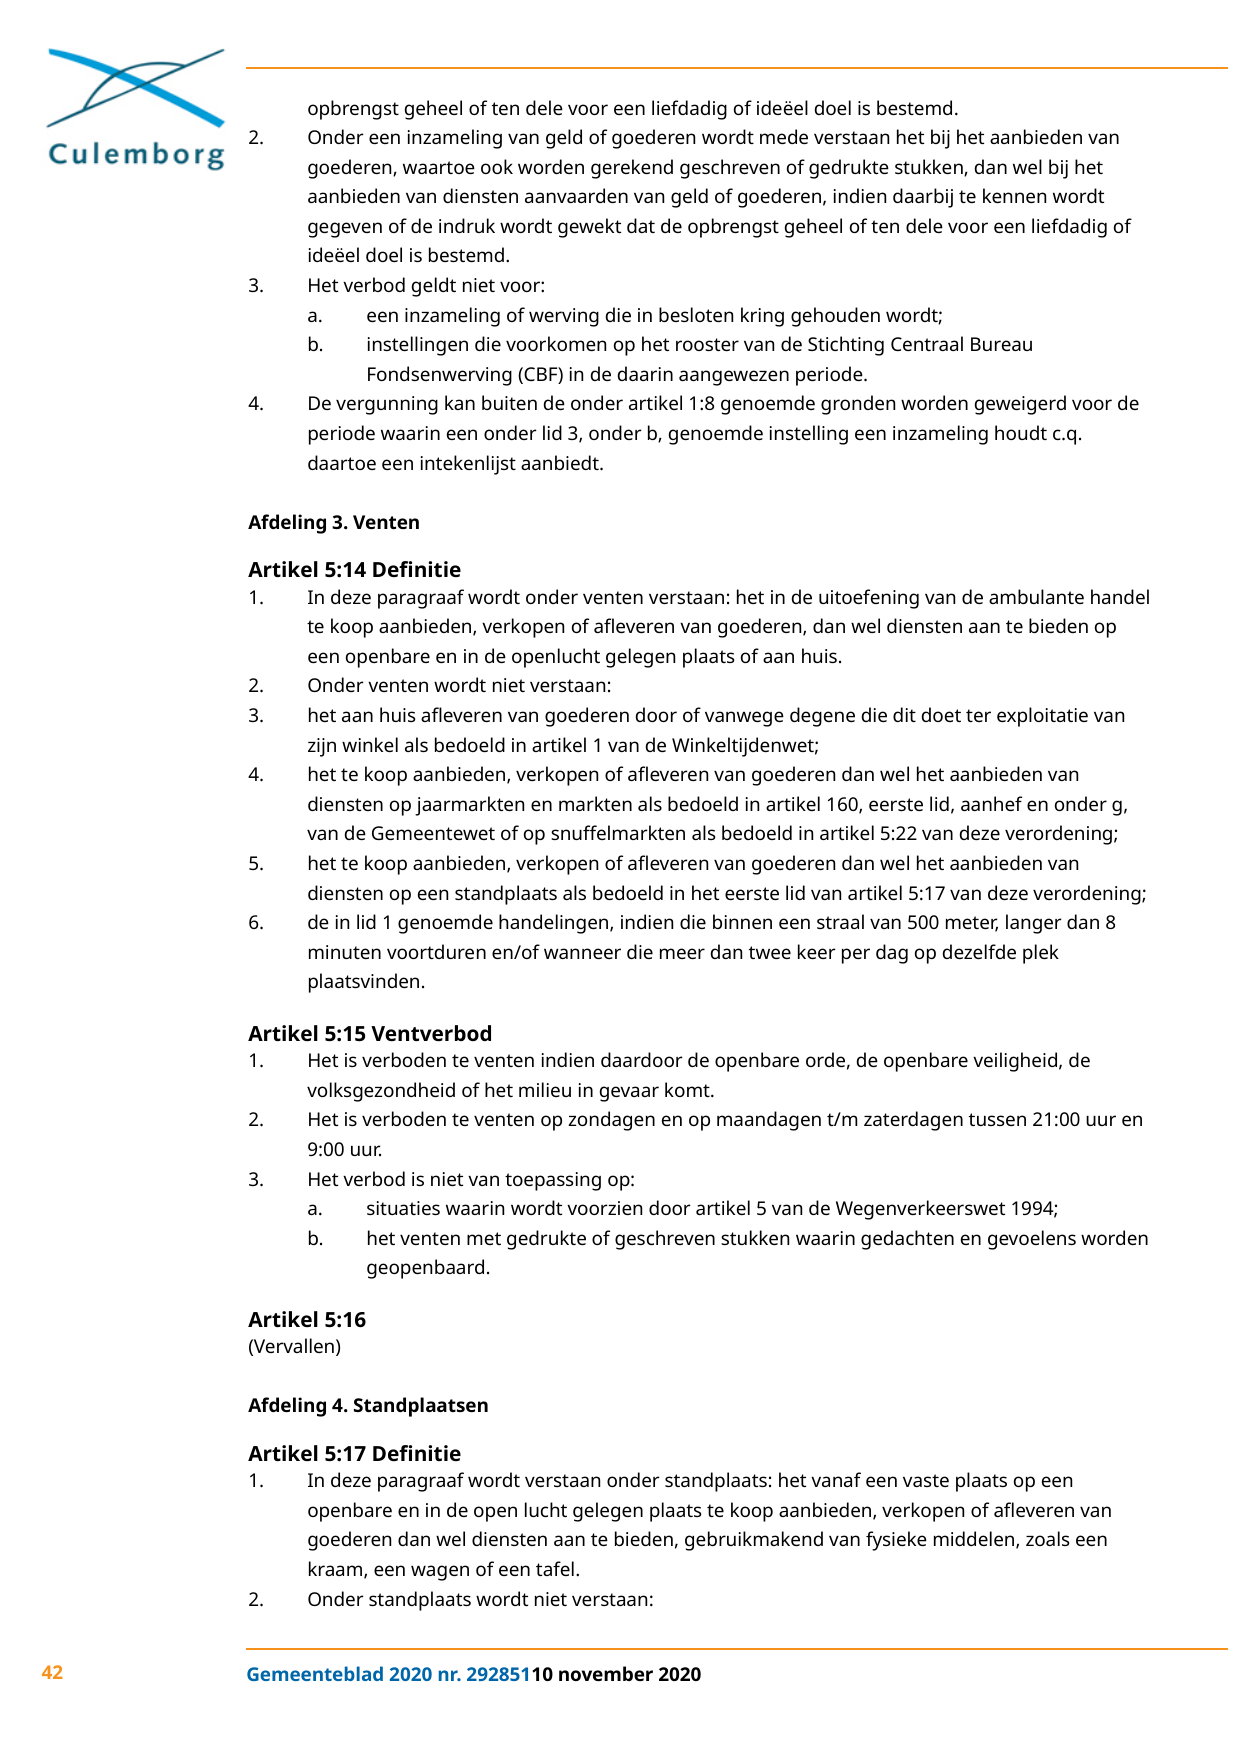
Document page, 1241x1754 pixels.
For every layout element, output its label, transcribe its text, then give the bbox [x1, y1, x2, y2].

list De vergunning kan buiten de onder artikel 1:8 genoemde gronden worden geweigerd voor de periode waarin een onder lid 3, onder b, genoemde instelling een inzameling houdt c.q. daartoe een intekenlijst aanbiedt. [248, 391, 1152, 476]
list Het is verboden te venten op zondagen en op maandagen t/m zaterdagen tussen 21:00 uur en 9:00 uur. [248, 1107, 1152, 1162]
list de in lid 1 genoemde handelingen, indien die binnen een straal van 500 meter, langer dan 8 minuten voortduren en/of wanneer die meer dan twee keer per dag op dezelfde plek plaatsvinden. [248, 909, 1152, 994]
text (Vervallen) [248, 1333, 1152, 1359]
text Artikel 5:14 Definitie [248, 556, 1152, 584]
list situaties waarin wordt voorzien door artikel 5 van de Wegenverkeerswet 1994; [307, 1195, 1152, 1221]
text Artikel 5:16 [248, 1305, 1152, 1333]
text Afdeling 3. Venten [248, 509, 1152, 535]
list Het is verboden te venten indien daardoor de openbare orde, de openbare veiligheid, de volksgezondheid of het milieu in gevaar komt. [248, 1047, 1152, 1103]
list Het verbod geldt niet voor: [248, 272, 1152, 298]
list het venten met gedrukte of geschreven stukken waarin gedachten en gevoelens worden geopenbaard. [307, 1225, 1152, 1280]
list het te koop aanbieden, verkopen of afleveren van goederen dan wel het aanbieden van diensten op jaarmarkten en markten als bedoeld in artikel 160, eerste lid, aanhef en onder g, van de Gemeentewet of op snuffelmarkten als bedoeld in artikel 5:22 van deze verordening; [248, 761, 1152, 846]
list Onder standplaats wordt niet verstaan: [248, 1586, 1152, 1612]
text Artikel 5:17 Definitie [248, 1439, 1152, 1467]
list Onder een inzameling van geld of goederen wordt mede verstaan het bij het aanbieden van goederen, waartoe ook worden gerekend geschreven of gedrukte stukken, dan wel bij het aanbieden van diensten aanvaarden van geld of goederen, indien daarbij te kennen wordt gegeven of de indruk wordt gewekt dat de opbrengst geheel of ten dele voor een liefdadig of ideëel doel is bestemd. [248, 124, 1152, 268]
picture [41, 47, 231, 172]
list een inzameling of werving die in besloten kring gehouden wordt; [307, 302, 1152, 328]
list In deze paragraaf wordt onder venten verstaan: het in de uitoefening van de ambulante handel te koop aanbieden, verkopen of afleveren van goederen, dan wel diensten aan te bieden op een openbare en in de openlucht gelegen plaats of aan huis. [248, 584, 1152, 669]
list het aan huis afleveren van goederen door of vanwege degene die dit doet ter exploitatie van zijn winkel als bedoeld in artikel 1 van de Winkeltijdenwet; [248, 702, 1152, 758]
text Afdeling 4. Standplaatsen [248, 1392, 1152, 1418]
list In deze paragraaf wordt verstaan onder standplaats: het vanaf een vaste plaats op een openbare en in de open lucht gelegen plaats te koop aanbieden, verkopen of afleveren van goederen dan wel diensten aan te bieden, gebruikmakend van fysieke middelen, zoals een kraam, een wagen of een tafel. [248, 1467, 1152, 1582]
list Het verbod is niet van toepassing op: [248, 1166, 1152, 1191]
list het te koop aanbieden, verkopen of afleveren van goederen dan wel het aanbieden van diensten op een standplaats als bedoeld in het eerste lid van artikel 5:17 van deze verordening; [248, 850, 1152, 906]
text Artikel 5:15 Ventverbod [248, 1019, 1152, 1047]
list instellingen die voorkomen op het rooster van de Stichting Centraal Bureau Fondsenwerving (CBF) in de daarin aangewezen periode. [307, 331, 1152, 387]
list Onder venten wordt niet verstaan: [248, 673, 1152, 698]
list opbrengst geheel of ten dele voor een liefdadig of ideëel doel is bestemd. [248, 95, 1152, 121]
